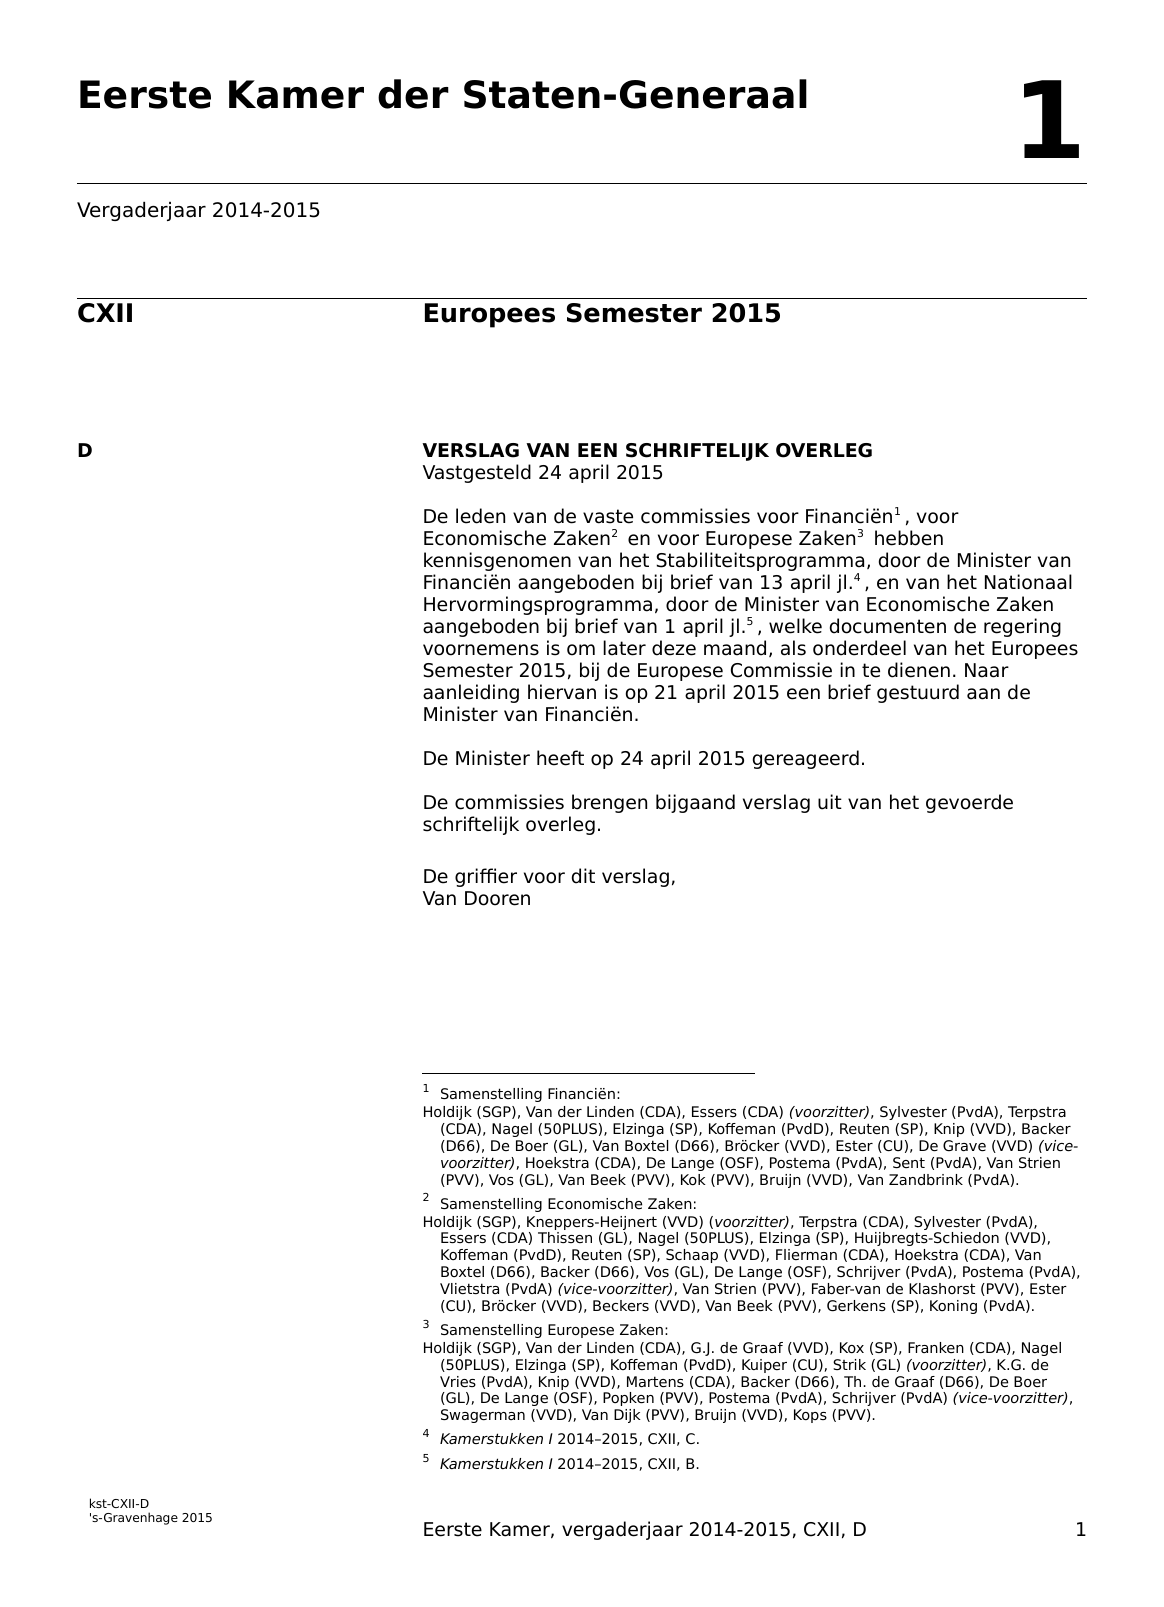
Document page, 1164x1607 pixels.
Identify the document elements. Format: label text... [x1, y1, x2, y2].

text Holdijk (SGP), Kneppers-Heijnert (VVD) (voorzitter), Terpstra (CDA), Sylvester (PvdA), Essers (CDA) Thissen (GL), Nagel (50PLUS), Elzinga (SP), Huijbregts-Schiedon (VVD), Koffeman (PvdD), Reuten (SP), Schaap (VVD), Flierman (CDA), Hoekstra (CDA), Van Boxtel (D66), Backer (D66), Vos (GL), De Lange (OSF), Schrijver (PvdA), Postema (PvdA), Vlietstra (PvdA) (vice-voorzitter), Van Strien (PVV), Faber-van de Klashorst (PVV), Ester (CU), Bröcker (VVD), Beckers (VVD), Van Beek (PVV), Gerkens (SP), Koning (PvdA). [422, 1214, 1087, 1315]
subtitle D VERSLAG VAN EEN SCHRIFTELIJK OVERLEG [77, 440, 1087, 462]
text Kamerstukken I 2014–2015, CXII, C. [422, 1427, 1087, 1449]
text Vastgesteld 24 april 2015 [422, 462, 1087, 484]
text Samenstelling Financiën: [422, 1082, 1087, 1104]
text Samenstelling Economische Zaken: [422, 1192, 1087, 1214]
text Kamerstukken I 2014–2015, CXII, B. [422, 1452, 1087, 1474]
table_cell Vergaderjaar 2014-2015 [77, 184, 1087, 298]
text Samenstelling Europese Zaken: [422, 1318, 1087, 1340]
text De leden van de vaste commissies voor Financiën, voor Economische Zaken en voor Europese Zaken hebben kennisgenomen van het Stabiliteitsprogramma, door de Minister van Financiën aangeboden bij brief van 13 april jl., en van het Nationaal Hervormingsprogramma, door de Minister van Economische Zaken aangeboden bij brief van 1 april jl., welke documenten de regering voornemens is om later deze maand, als onderdeel van het Europees Semester 2015, bij de Europese Commissie in te dienen. Naar aanleiding hiervan is op 21 april 2015 een brief gestuurd aan de Minister van Financiën. [422, 506, 1087, 726]
text Holdijk (SGP), Van der Linden (CDA), G.J. de Graaf (VVD), Kox (SP), Franken (CDA), Nagel (50PLUS), Elzinga (SP), Koffeman (PvdD), Kuiper (CU), Strik (GL) (voorzitter), K.G. de Vries (PvdA), Knip (VVD), Martens (CDA), Backer (D66), Th. de Graaf (D66), De Boer (GL), De Lange (OSF), Popken (PVV), Postema (PvdA), Schrijver (PvdA) (vice-voorzitter), Swagerman (VVD), Van Dijk (PVV), Bruijn (VVD), Kops (PVV). [422, 1340, 1087, 1424]
text De Minister heeft op 24 april 2015 gereageerd. [422, 748, 1087, 770]
text Holdijk (SGP), Van der Linden (CDA), Essers (CDA) (voorzitter), Sylvester (PvdA), Terpstra (CDA), Nagel (50PLUS), Elzinga (SP), Koffeman (PvdD), Reuten (SP), Knip (VVD), Backer (D66), De Boer (GL), Van Boxtel (D66), Bröcker (VVD), Ester (CU), De Grave (VVD) (vice-voorzitter), Hoekstra (CDA), De Lange (OSF), Postema (PvdA), Sent (PvdA), Van Strien (PVV), Vos (GL), Van Beek (PVV), Kok (PVV), Bruijn (VVD), Van Zandbrink (PvdA). [422, 1104, 1087, 1189]
text 's-Gravenhage 2015 [88, 1511, 323, 1525]
text De commissies brengen bijgaand verslag uit van het gevoerde schriftelijk overleg. [422, 792, 1087, 836]
table_header Eerste Kamer der Staten-Generaal [77, 59, 886, 183]
subtitle CXII Europees Semester 2015 [77, 299, 1087, 329]
table_header 1 [886, 59, 1087, 183]
text kst-CXII-D [88, 1497, 323, 1511]
text De griffier voor dit verslag, Van Dooren [422, 866, 1087, 910]
